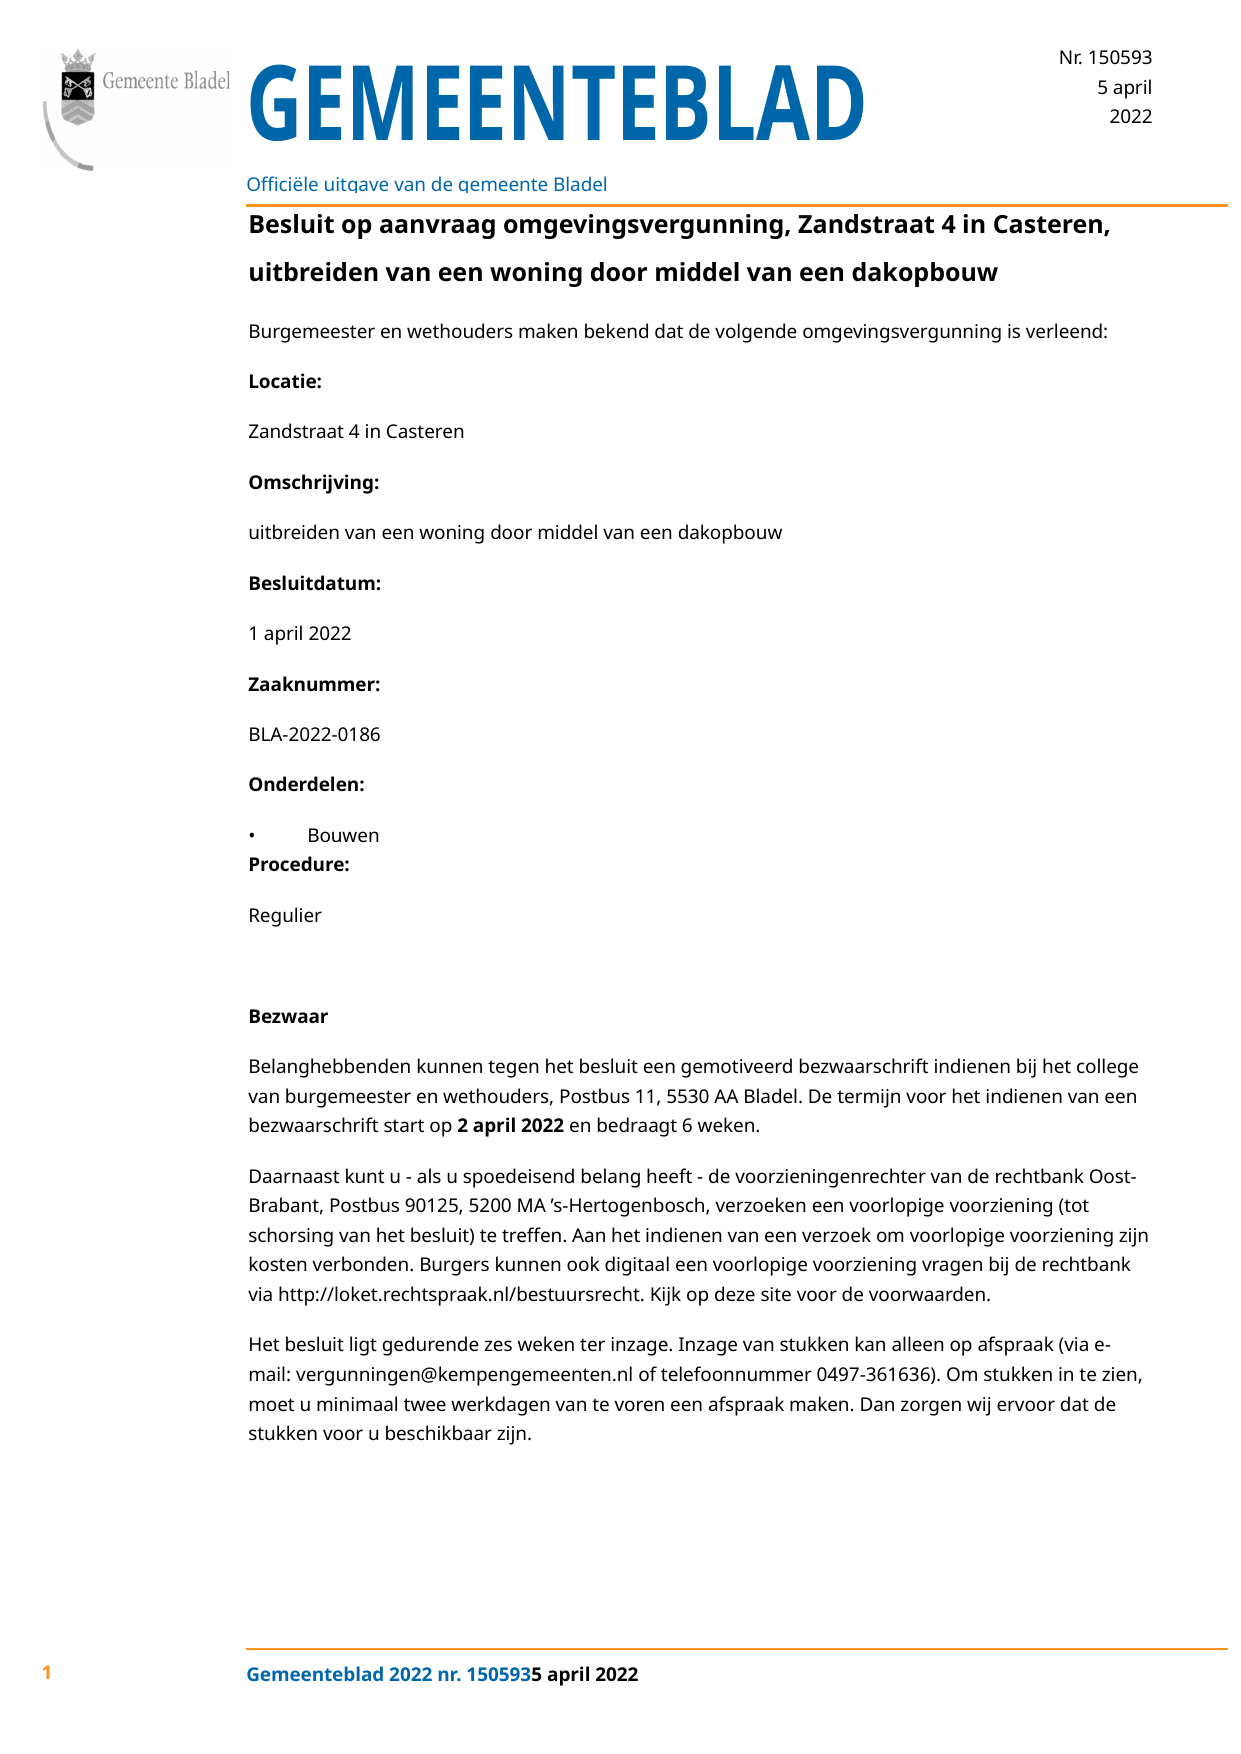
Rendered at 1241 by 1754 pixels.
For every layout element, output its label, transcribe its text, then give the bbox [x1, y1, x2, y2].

text Procedure: [248, 852, 1152, 877]
text Besluitdatum: [248, 570, 1152, 596]
text Omschrijving: [248, 469, 1152, 495]
text Belanghebbenden kunnen tegen het besluit een gemotiveerd bezwaarschrift indienen bij het college van burgemeester en wethouders, Postbus 11, 5530 AA Bladel. De termijn voor het indienen van een bezwaarschrift start op 2 april 2022 en bedraagt 6 weken. [248, 1053, 1152, 1138]
text BLA-2022-0186 [248, 721, 1152, 747]
text Zandstraat 4 in Casteren [248, 419, 1152, 444]
text 1 april 2022 [248, 620, 1152, 646]
list Bouwen [248, 822, 1152, 848]
text uitbreiden van een woning door middel van een dakopbouw [248, 519, 1152, 545]
picture [41, 47, 231, 172]
text Besluit op aanvraag omgevingsvergunning, Zandstraat 4 in Casteren, uitbreiden van een woning door middel van een dakopbouw [248, 207, 1152, 288]
text Daarnaast kunt u - als u spoedeisend belang heeft - de voorzieningenrechter van de rechtbank Oost-Brabant, Postbus 90125, 5200 MA ’s-Hertogenbosch, verzoeken een voorlopige voorziening (tot schorsing van het besluit) te treffen. Aan het indienen van een verzoek om voorlopige voorziening zijn kosten verbonden. Burgers kunnen ook digitaal een voorlopige voorziening vragen bij de rechtbank via http://loket.rechtspraak.nl/bestuursrecht. Kijk op deze site voor de voorwaarden. [248, 1163, 1152, 1307]
text Zaaknummer: [248, 671, 1152, 697]
text Het besluit ligt gedurende zes weken ter inzage. Inzage van stukken kan alleen op afspraak (via e-mail: vergunningen@kempengemeenten.nl of telefoonnummer 0497-361636). Om stukken in te zien, moet u minimaal twee werkdagen van te voren een afspraak maken. Dan zorgen wij ervoor dat de stukken voor u beschikbaar zijn. [248, 1332, 1152, 1446]
text Burgemeester en wethouders maken bekend dat de volgende omgevingsvergunning is verleend: [248, 318, 1152, 344]
text Regulier [248, 902, 1152, 928]
text Bezwaar [248, 1003, 1152, 1029]
text Locatie: [248, 368, 1152, 394]
text Onderdelen: [248, 772, 1152, 797]
